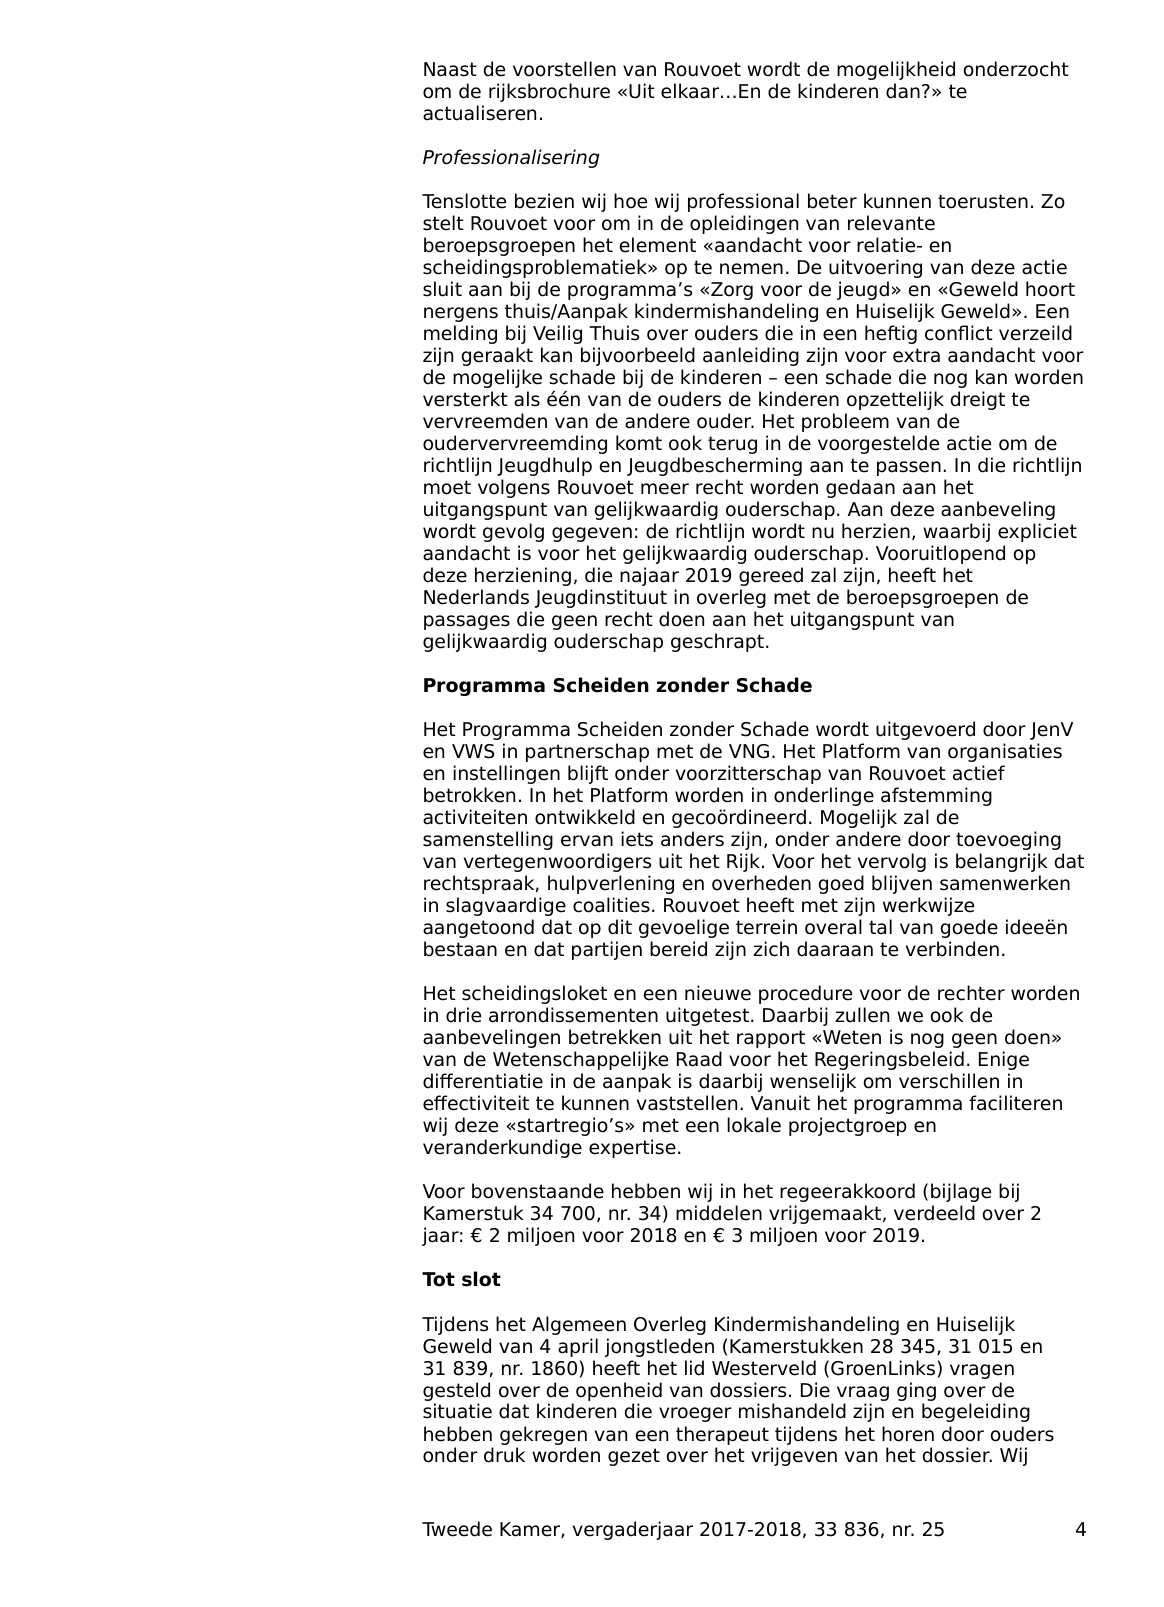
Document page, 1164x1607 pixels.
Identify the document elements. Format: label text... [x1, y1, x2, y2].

text Tijdens het Algemeen Overleg Kindermishandeling en Huiselijk Geweld van 4 april jongstleden (Kamerstukken 28 345, 31 015 en 31 839, nr. 1860) heeft het lid Westerveld (GroenLinks) vragen gesteld over de openheid van dossiers. Die vraag ging over de situatie dat kinderen die vroeger mishandeld zijn en begeleiding hebben gekregen van een therapeut tijdens het horen door ouders onder druk worden gezet over het vrijgeven van het dossier. Wij [422, 1313, 1087, 1467]
text Naast de voorstellen van Rouvoet wordt de mogelijkheid onderzocht om de rijksbrochure «Uit elkaar…En de kinderen dan?» te actualiseren. [422, 59, 1087, 125]
text Voor bovenstaande hebben wij in het regeerakkoord (bijlage bij Kamerstuk 34 700, nr. 34) middelen vrijgemaakt, verdeeld over 2 jaar: € 2 miljoen voor 2018 en € 3 miljoen voor 2019. [422, 1181, 1087, 1247]
text Tenslotte bezien wij hoe wij professional beter kunnen toerusten. Zo stelt Rouvoet voor om in de opleidingen van relevante beroepsgroepen het element «aandacht voor relatie- en scheidingsproblematiek» op te nemen. De uitvoering van deze actie sluit aan bij de programma’s «Zorg voor de jeugd» en «Geweld hoort nergens thuis/Aanpak kindermishandeling en Huiselijk Geweld». Een melding bij Veilig Thuis over ouders die in een heftig conflict verzeild zijn geraakt kan bijvoorbeeld aanleiding zijn voor extra aandacht voor de mogelijke schade bij de kinderen – een schade die nog kan worden versterkt als één van de ouders de kinderen opzettelijk dreigt te vervreemden van de andere ouder. Het probleem van de oudervervreemding komt ook terug in de voorgestelde actie om de richtlijn Jeugdhulp en Jeugdbescherming aan te passen. In die richtlijn moet volgens Rouvoet meer recht worden gedaan aan het uitgangspunt van gelijkwaardig ouderschap. Aan deze aanbeveling wordt gevolg gegeven: de richtlijn wordt nu herzien, waarbij expliciet aandacht is voor het gelijkwaardig ouderschap. Vooruitlopend op deze herziening, die najaar 2019 gereed zal zijn, heeft het Nederlands Jeugdinstituut in overleg met de beroepsgroepen de passages die geen recht doen aan het uitgangspunt van gelijkwaardig ouderschap geschrapt. [422, 191, 1087, 653]
text Het scheidingsloket en een nieuwe procedure voor de rechter worden in drie arrondissementen uitgetest. Daarbij zullen we ook de aanbevelingen betrekken uit het rapport «Weten is nog geen doen» van de Wetenschappelijke Raad voor het Regeringsbeleid. Enige differentiatie in de aanpak is daarbij wenselijk om verschillen in effectiviteit te kunnen vaststellen. Vanuit het programma faciliteren wij deze «startregio’s» met een lokale projectgroep en veranderkundige expertise. [422, 983, 1087, 1159]
subtitle Programma Scheiden zonder Schade [422, 675, 1087, 697]
subtitle Tot slot [422, 1269, 1087, 1291]
text Het Programma Scheiden zonder Schade wordt uitgevoerd door JenV en VWS in partnerschap met de VNG. Het Platform van organisaties en instellingen blijft onder voorzitterschap van Rouvoet actief betrokken. In het Platform worden in onderlinge afstemming activiteiten ontwikkeld en gecoördineerd. Mogelijk zal de samenstelling ervan iets anders zijn, onder andere door toevoeging van vertegenwoordigers uit het Rijk. Voor het vervolg is belangrijk dat rechtspraak, hulpverlening en overheden goed blijven samenwerken in slagvaardige coalities. Rouvoet heeft met zijn werkwijze aangetoond dat op dit gevoelige terrein overal tal van goede ideeën bestaan en dat partijen bereid zijn zich daaraan te verbinden. [422, 719, 1087, 961]
subtitle Professionalisering [422, 147, 1087, 169]
